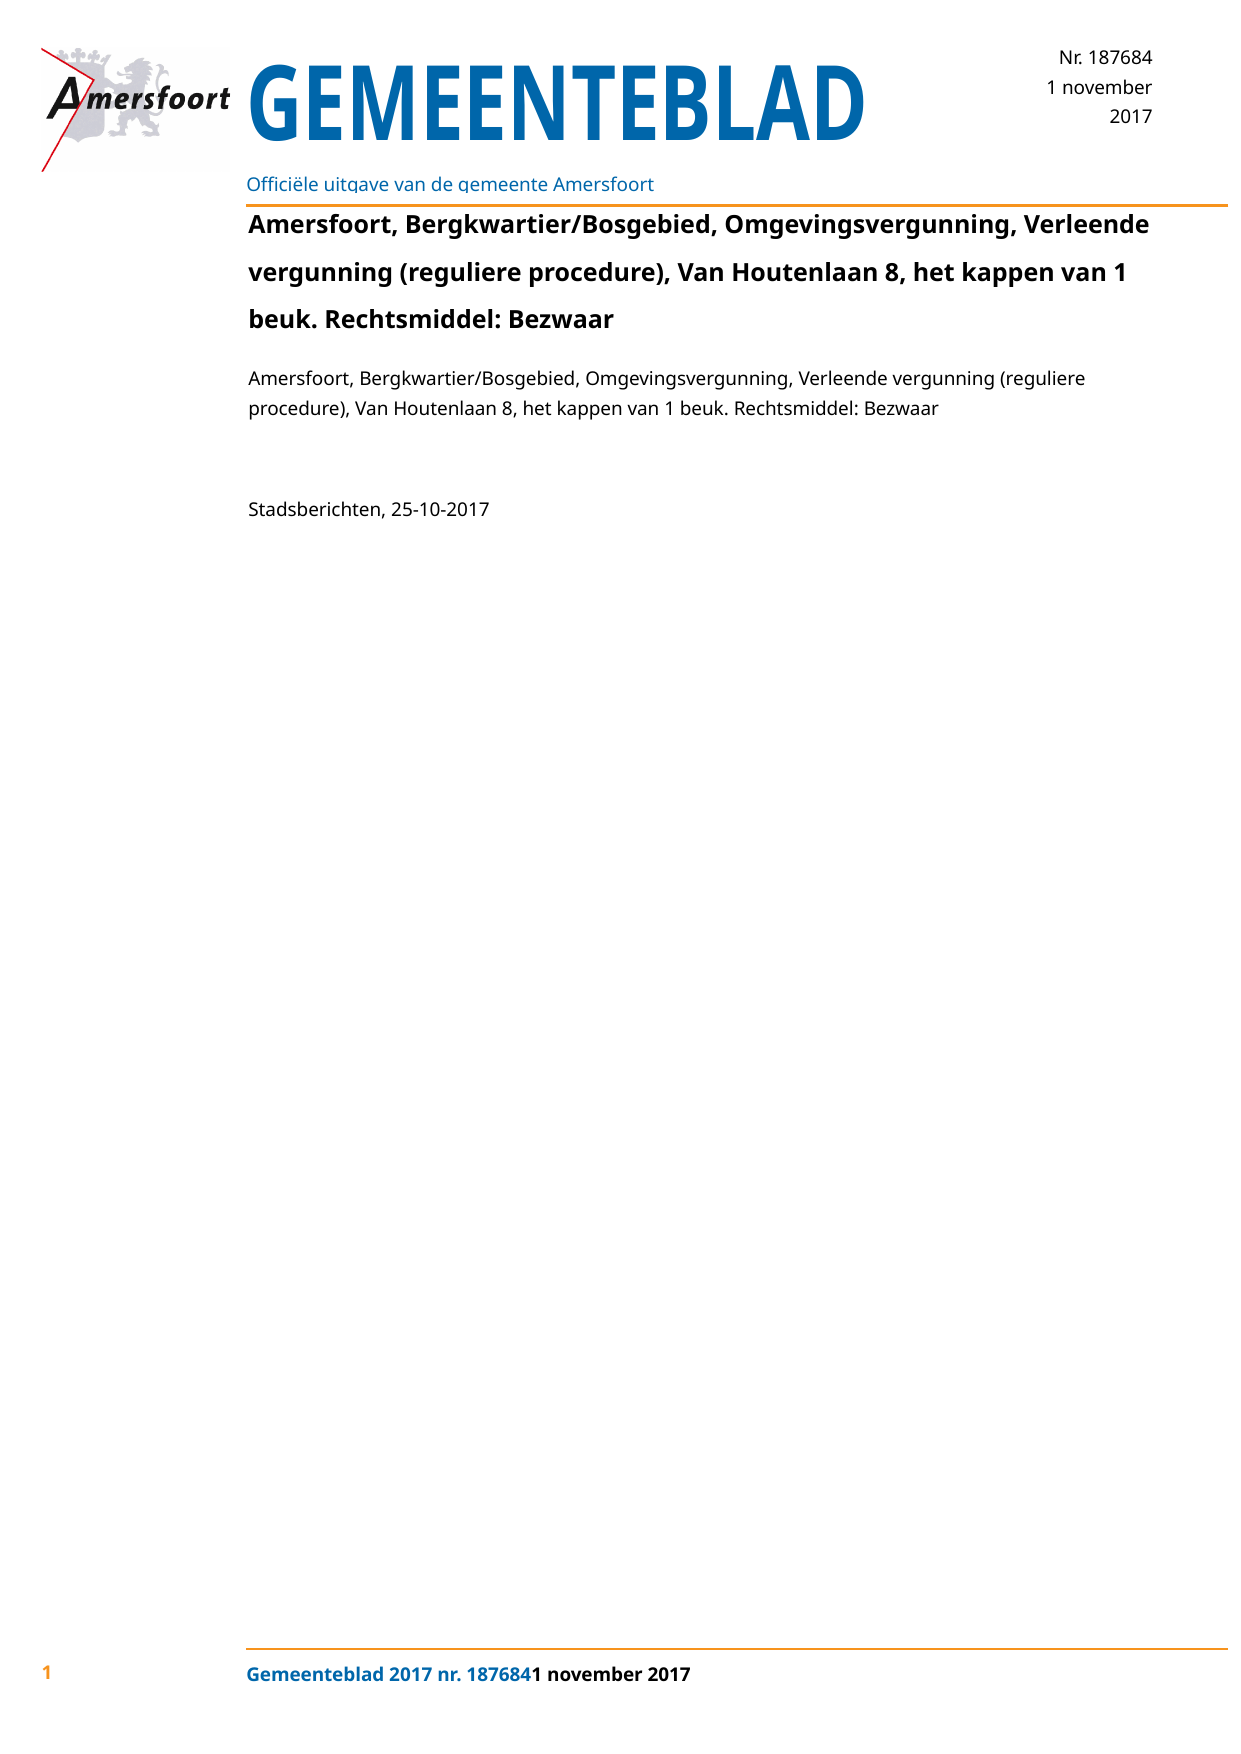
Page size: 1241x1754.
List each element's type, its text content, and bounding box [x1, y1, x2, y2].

text Amersfoort, Bergkwartier/Bosgebied, Omgevingsvergunning, Verleende vergunning (reguliere procedure), Van Houtenlaan 8, het kappen van 1 beuk. Rechtsmiddel: Bezwaar [248, 366, 1152, 421]
text Amersfoort, Bergkwartier/Bosgebied, Omgevingsvergunning, Verleende vergunning (reguliere procedure), Van Houtenlaan 8, het kappen van 1 beuk. Rechtsmiddel: Bezwaar [248, 207, 1152, 336]
text Stadsberichten, 25-10-2017 [248, 496, 1152, 522]
picture [41, 47, 231, 172]
